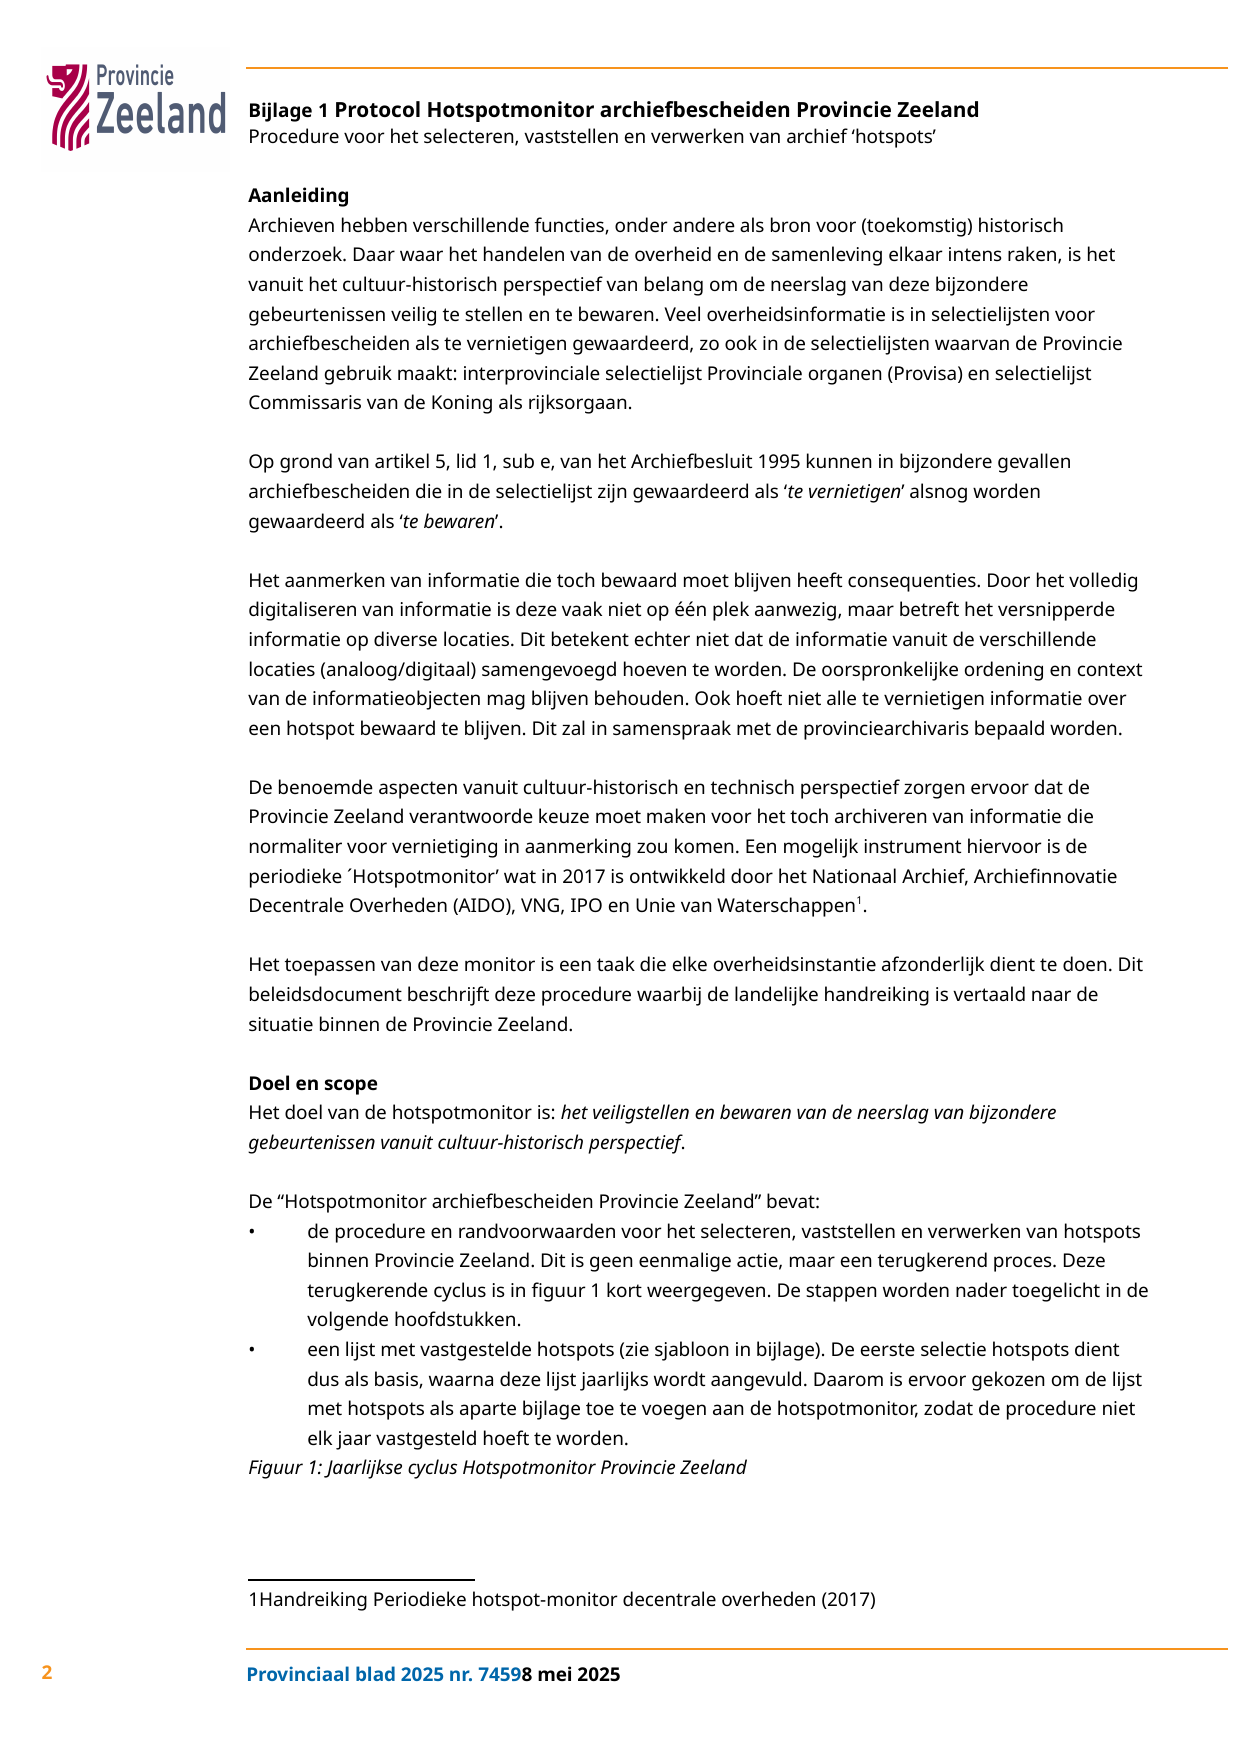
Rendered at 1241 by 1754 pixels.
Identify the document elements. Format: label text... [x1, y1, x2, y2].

text Figuur 1: Jaarlijkse cyclus Hotspotmonitor Provincie Zeeland [248, 1454, 1152, 1480]
text Bijlage 1 Protocol Hotspotmonitor archiefbescheiden Provincie Zeeland [248, 95, 1152, 123]
text Het toepassen van deze monitor is een taak die elke overheidsinstantie afzonderlijk dient te doen. Dit beleidsdocument beschrijft deze procedure waarbij de landelijke handreiking is vertaald naar de situatie binnen de Provincie Zeeland. [248, 952, 1152, 1037]
picture [41, 47, 231, 172]
text Aanleiding [248, 182, 1152, 208]
text Het doel van de hotspotmonitor is: het veiligstellen en bewaren van de neerslag van bijzondere gebeurtenissen vanuit cultuur-historisch perspectief. [248, 1099, 1152, 1155]
list een lijst met vastgestelde hotspots (zie sjabloon in bijlage). De eerste selectie hotspots dient dus als basis, waarna deze lijst jaarlijks wordt aangevuld. Daarom is ervoor gekozen om de lijst met hotspots als aparte bijlage toe te voegen aan de hotspotmonitor, zodat de procedure niet elk jaar vastgesteld hoeft te worden. [248, 1336, 1152, 1451]
text Het aanmerken van informatie die toch bewaard moet blijven heeft consequenties. Door het volledig digitaliseren van informatie is deze vaak niet op één plek aanwezig, maar betreft het versnipperde informatie op diverse locaties. Dit betekent echter niet dat de informatie vanuit de verschillende locaties (analoog/digitaal) samengevoegd hoeven te worden. De oorspronkelijke ordening en context van de informatieobjecten mag blijven behouden. Ook hoeft niet alle te vernietigen informatie over een hotspot bewaard te blijven. Dit zal in samenspraak met de provinciearchivaris bepaald worden. [248, 567, 1152, 741]
text Doel en scope [248, 1070, 1152, 1096]
text Handreiking Periodieke hotspot-monitor decentrale overheden (2017) [248, 1586, 1152, 1612]
text Procedure voor het selecteren, vaststellen en verwerken van archief ‘hotspots’ [248, 123, 1152, 149]
text Archieven hebben verschillende functies, onder andere als bron voor (toekomstig) historisch onderzoek. Daar waar het handelen van de overheid en de samenleving elkaar intens raken, is het vanuit het cultuur-historisch perspectief van belang om de neerslag van deze bijzondere gebeurtenissen veilig te stellen en te bewaren. Veel overheidsinformatie is in selectielijsten voor archiefbescheiden als te vernietigen gewaardeerd, zo ook in de selectielijsten waarvan de Provincie Zeeland gebruik maakt: interprovinciale selectielijst Provinciale organen (Provisa) en selectielijst Commissaris van de Koning als rijksorgaan. [248, 212, 1152, 415]
list de procedure en randvoorwaarden voor het selecteren, vaststellen en verwerken van hotspots binnen Provincie Zeeland. Dit is geen eenmalige actie, maar een terugkerend proces. Deze terugkerende cyclus is in figuur 1 kort weergegeven. De stappen worden nader toegelicht in de volgende hoofdstukken. [248, 1218, 1152, 1332]
text De benoemde aspecten vanuit cultuur-historisch en technisch perspectief zorgen ervoor dat de Provincie Zeeland verantwoorde keuze moet maken voor het toch archiveren van informatie die normaliter voor vernietiging in aanmerking zou komen. Een mogelijk instrument hiervoor is de periodieke ´Hotspotmonitor’ wat in 2017 is ontwikkeld door het Nationaal Archief, Archiefinnovatie Decentrale Overheden (AIDO), VNG, IPO en Unie van Waterschappen. [248, 774, 1152, 918]
text Op grond van artikel 5, lid 1, sub e, van het Archiefbesluit 1995 kunnen in bijzondere gevallen archiefbescheiden die in de selectielijst zijn gewaardeerd als ‘te vernietigen’ alsnog worden gewaardeerd als ‘te bewaren’. [248, 449, 1152, 534]
text De “Hotspotmonitor archiefbescheiden Provincie Zeeland” bevat: [248, 1188, 1152, 1214]
